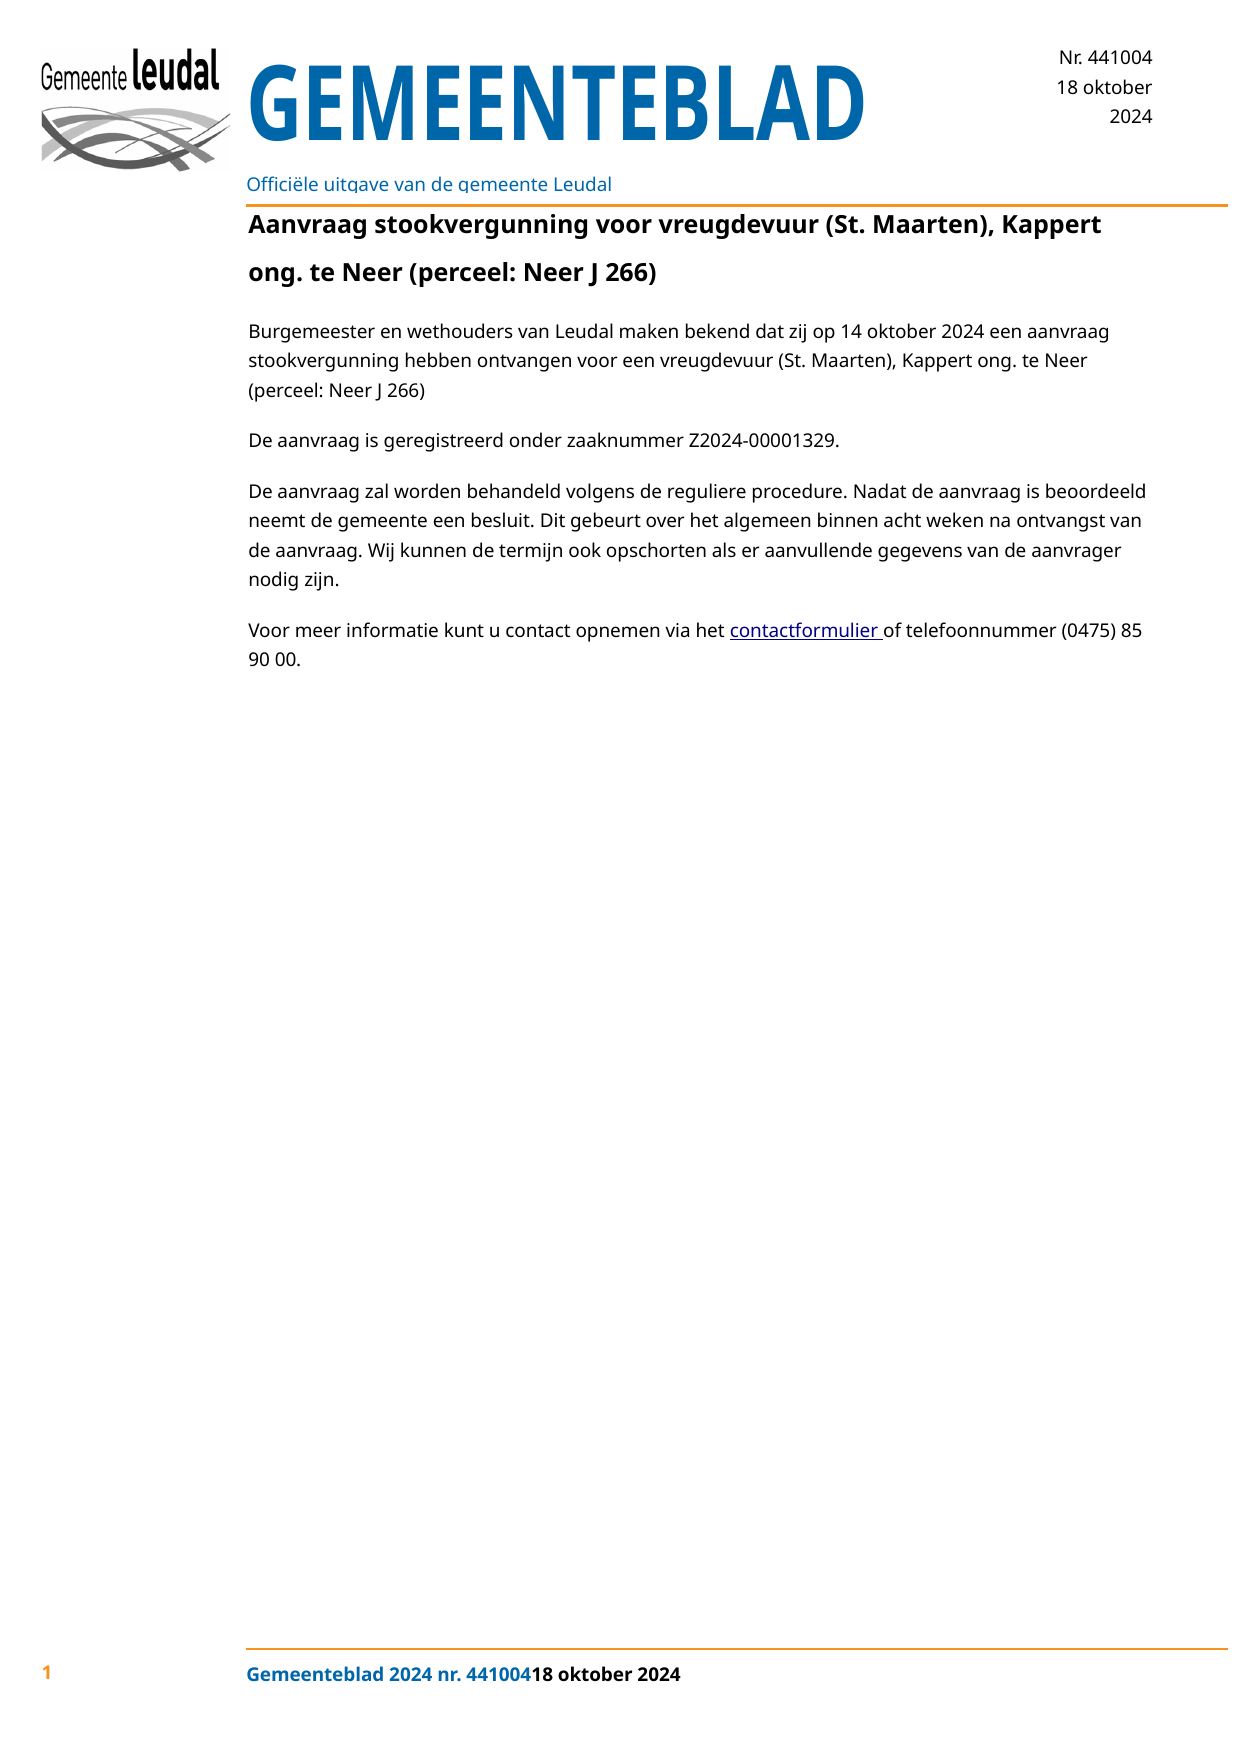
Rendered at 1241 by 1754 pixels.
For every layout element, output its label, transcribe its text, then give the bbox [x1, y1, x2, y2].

text Voor meer informatie kunt u contact opnemen via het contactformulier of telefoonnummer (0475) 85 90 00. [248, 617, 1152, 672]
text Burgemeester en wethouders van Leudal maken bekend dat zij op 14 oktober 2024 een aanvraag stookvergunning hebben ontvangen voor een vreugdevuur (St. Maarten), Kappert ong. te Neer (perceel: Neer J 266) [248, 318, 1152, 403]
picture [41, 47, 231, 172]
text De aanvraag is geregistreerd onder zaaknummer Z2024-00001329. [248, 427, 1152, 453]
text Aanvraag stookvergunning voor vreugdevuur (St. Maarten), Kappert ong. te Neer (perceel: Neer J 266) [248, 207, 1152, 288]
text De aanvraag zal worden behandeld volgens de reguliere procedure. Nadat de aanvraag is beoordeeld neemt de gemeente een besluit. Dit gebeurt over het algemeen binnen acht weken na ontvangst van de aanvraag. Wij kunnen de termijn ook opschorten als er aanvullende gegevens van de aanvrager nodig zijn. [248, 478, 1152, 592]
